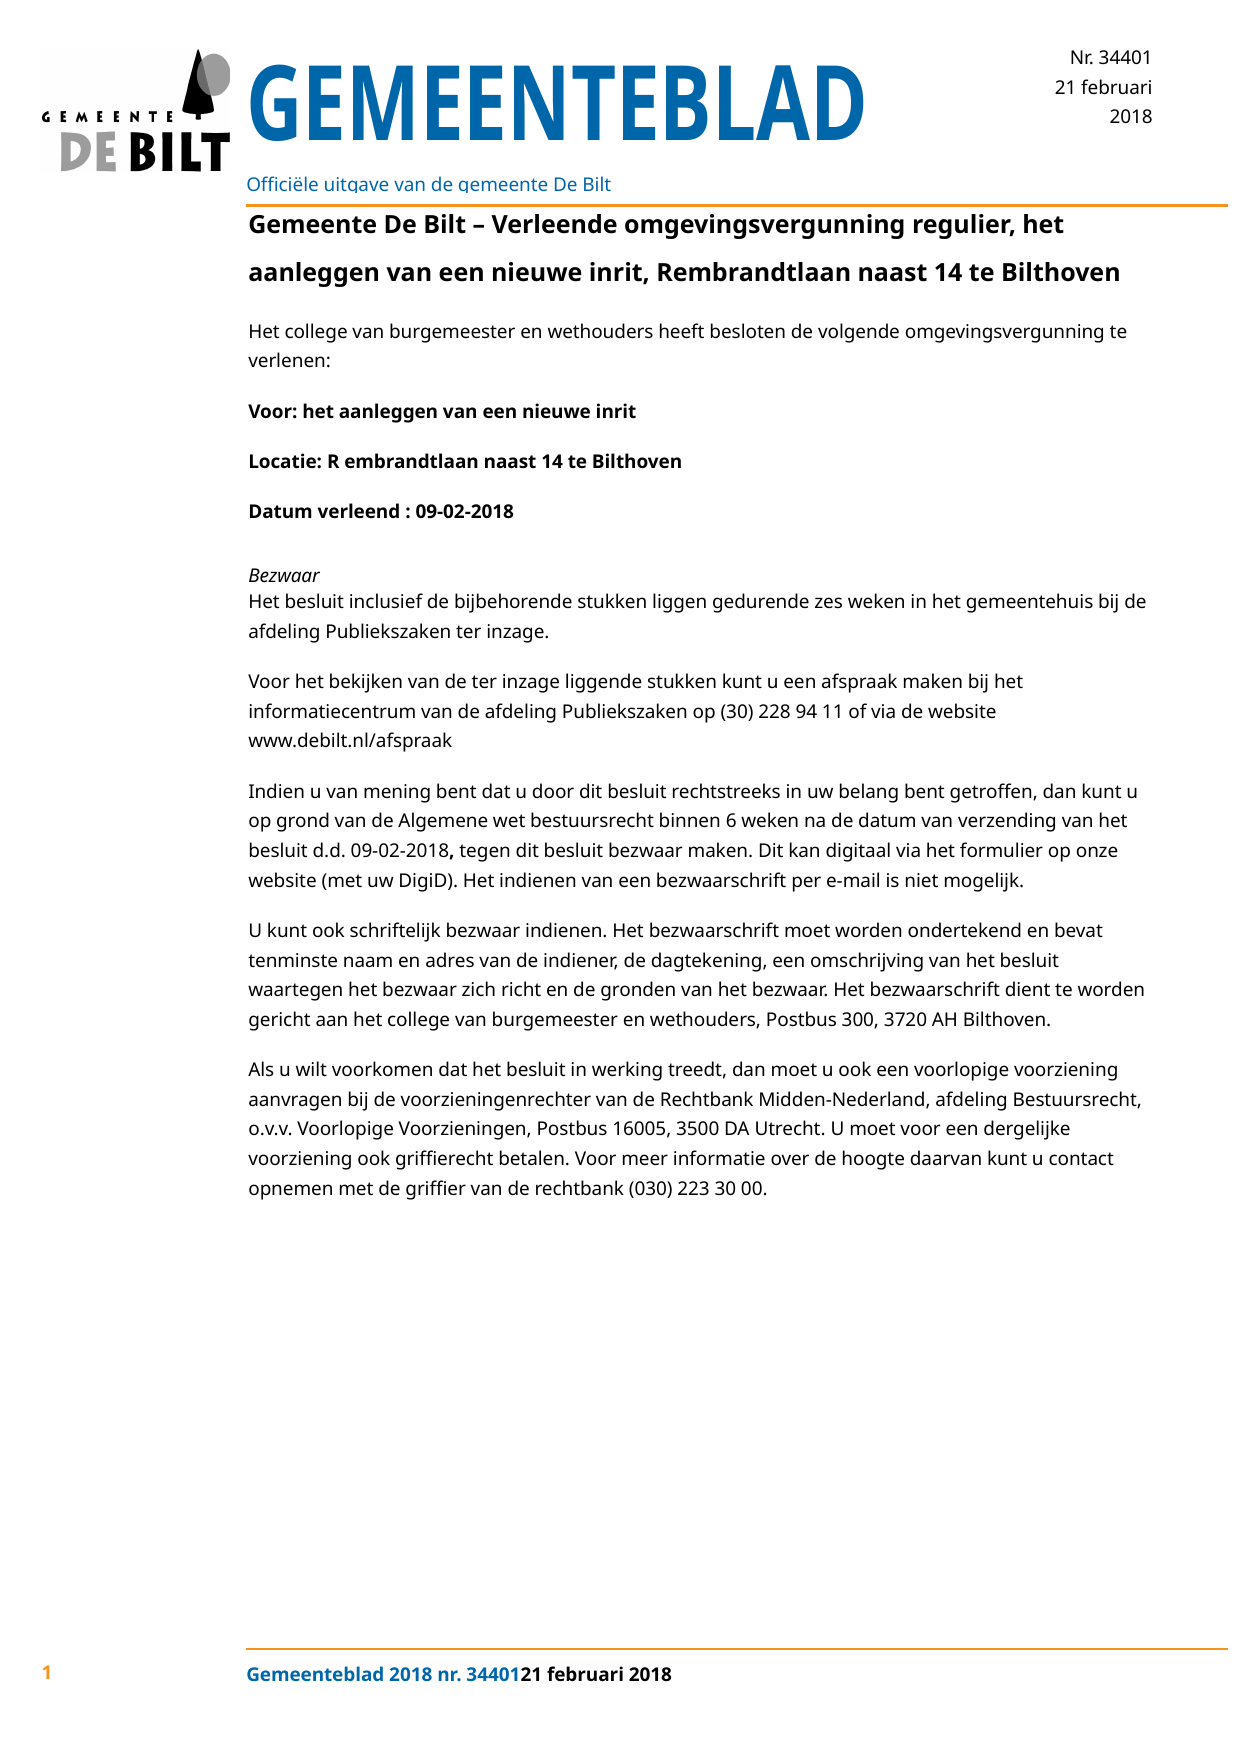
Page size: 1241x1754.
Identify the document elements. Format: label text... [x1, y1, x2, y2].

picture [41, 47, 231, 172]
text U kunt ook schriftelijk bezwaar indienen. Het bezwaarschrift moet worden ondertekend en bevat tenminste naam en adres van de indiener, de dagtekening, een omschrijving van het besluit waartegen het bezwaar zich richt en de gronden van het bezwaar. Het bezwaarschrift dient te worden gericht aan het college van burgemeester en wethouders, Postbus 300, 3720 AH Bilthoven. [248, 917, 1152, 1032]
text Het besluit inclusief de bijbehorende stukken liggen gedurende zes weken in het gemeentehuis bij de afdeling Publiekszaken ter inzage. [248, 588, 1152, 644]
text Als u wilt voorkomen dat het besluit in werking treedt, dan moet u ook een voorlopige voorziening aanvragen bij de voorzieningenrechter van de Rechtbank Midden-Nederland, afdeling Bestuursrecht, o.v.v. Voorlopige Voorzieningen, Postbus 16005, 3500 DA Utrecht. U moet voor een dergelijke voorziening ook griffierecht betalen. Voor meer informatie over de hoogte daarvan kunt u contact opnemen met de griffier van de rechtbank (030) 223 30 00. [248, 1056, 1152, 1200]
text Gemeente De Bilt – Verleende omgevingsvergunning regulier, het aanleggen van een nieuwe inrit, Rembrandtlaan naast 14 te Bilthoven [248, 207, 1152, 288]
text Datum verleend : 09-02-2018 [248, 499, 1152, 524]
text Indien u van mening bent dat u door dit besluit rechtstreeks in uw belang bent getroffen, dan kunt u op grond van de Algemene wet bestuursrecht binnen 6 weken na de datum van verzending van het besluit d.d. 09-02-2018, tegen dit besluit bezwaar maken. Dit kan digitaal via het formulier op onze website (met uw DigiD). Het indienen van een bezwaarschrift per e-mail is niet mogelijk. [248, 778, 1152, 892]
text Voor: het aanleggen van een nieuwe inrit [248, 398, 1152, 424]
text Het college van burgemeester en wethouders heeft besloten de volgende omgevingsvergunning te verlenen: [248, 318, 1152, 373]
text Voor het bekijken van de ter inzage liggende stukken kunt u een afspraak maken bij het informatiecentrum van de afdeling Publiekszaken op (30) 228 94 11 of via de website www.debilt.nl/afspraak [248, 668, 1152, 753]
text Locatie: R embrandtlaan naast 14 te Bilthoven [248, 448, 1152, 474]
text Bezwaar [248, 563, 1152, 588]
